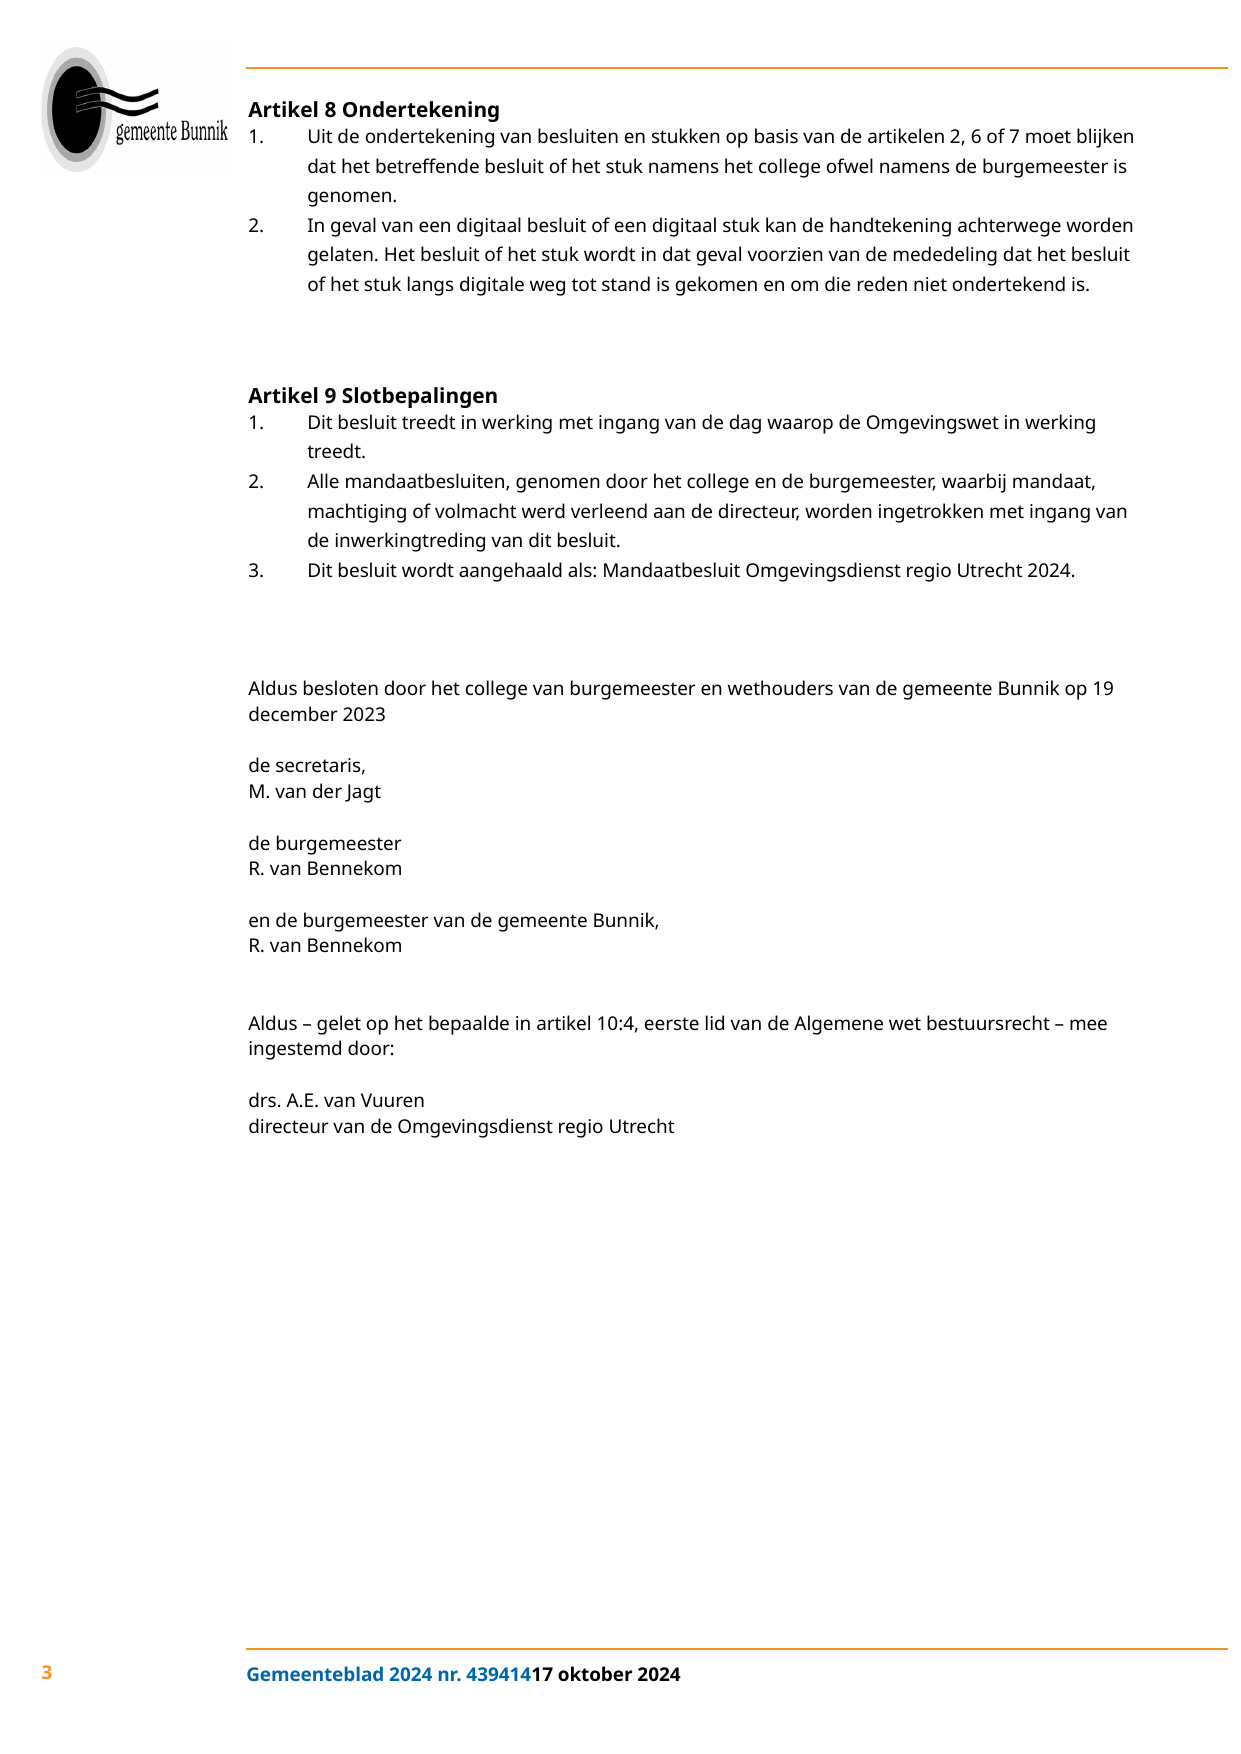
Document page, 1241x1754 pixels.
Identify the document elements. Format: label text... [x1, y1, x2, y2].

text de burgemeester [248, 830, 1152, 856]
picture [41, 47, 231, 172]
text directeur van de Omgevingsdienst regio Utrecht [248, 1113, 1152, 1138]
text drs. A.E. van Vuuren [248, 1087, 1152, 1113]
text Artikel 8 Ondertekening [248, 95, 1152, 123]
text M. van der Jagt [248, 778, 1152, 804]
text Aldus – gelet op het bepaalde in artikel 10:4, eerste lid van de Algemene wet bestuursrecht – mee ingestemd door: [248, 1010, 1152, 1061]
list Alle mandaatbesluiten, genomen door het college en de burgemeester, waarbij mandaat, machtiging of volmacht werd verleend aan de directeur, worden ingetrokken met ingang van de inwerkingtreding van dit besluit. [248, 468, 1152, 553]
text Artikel 9 Slotbepalingen [248, 381, 1152, 409]
text Aldus besloten door het college van burgemeester en wethouders van de gemeente Bunnik op 19 december 2023 [248, 675, 1152, 727]
list Uit de ondertekening van besluiten en stukken op basis van de artikelen 2, 6 of 7 moet blijken dat het betreffende besluit of het stuk namens het college ofwel namens de burgemeester is genomen. [248, 123, 1152, 208]
list Dit besluit wordt aangehaald als: Mandaatbesluit Omgevingsdienst regio Utrecht 2024. [248, 557, 1152, 583]
list In geval van een digitaal besluit of een digitaal stuk kan de handtekening achterwege worden gelaten. Het besluit of het stuk wordt in dat geval voorzien van de mededeling dat het besluit of het stuk langs digitale weg tot stand is gekomen en om die reden niet ondertekend is. [248, 212, 1152, 297]
text R. van Bennekom [248, 856, 1152, 881]
text R. van Bennekom [248, 933, 1152, 958]
text en de burgemeester van de gemeente Bunnik, [248, 907, 1152, 933]
list Dit besluit treedt in werking met ingang van de dag waarop de Omgevingswet in werking treedt. [248, 409, 1152, 464]
text de secretaris, [248, 753, 1152, 778]
